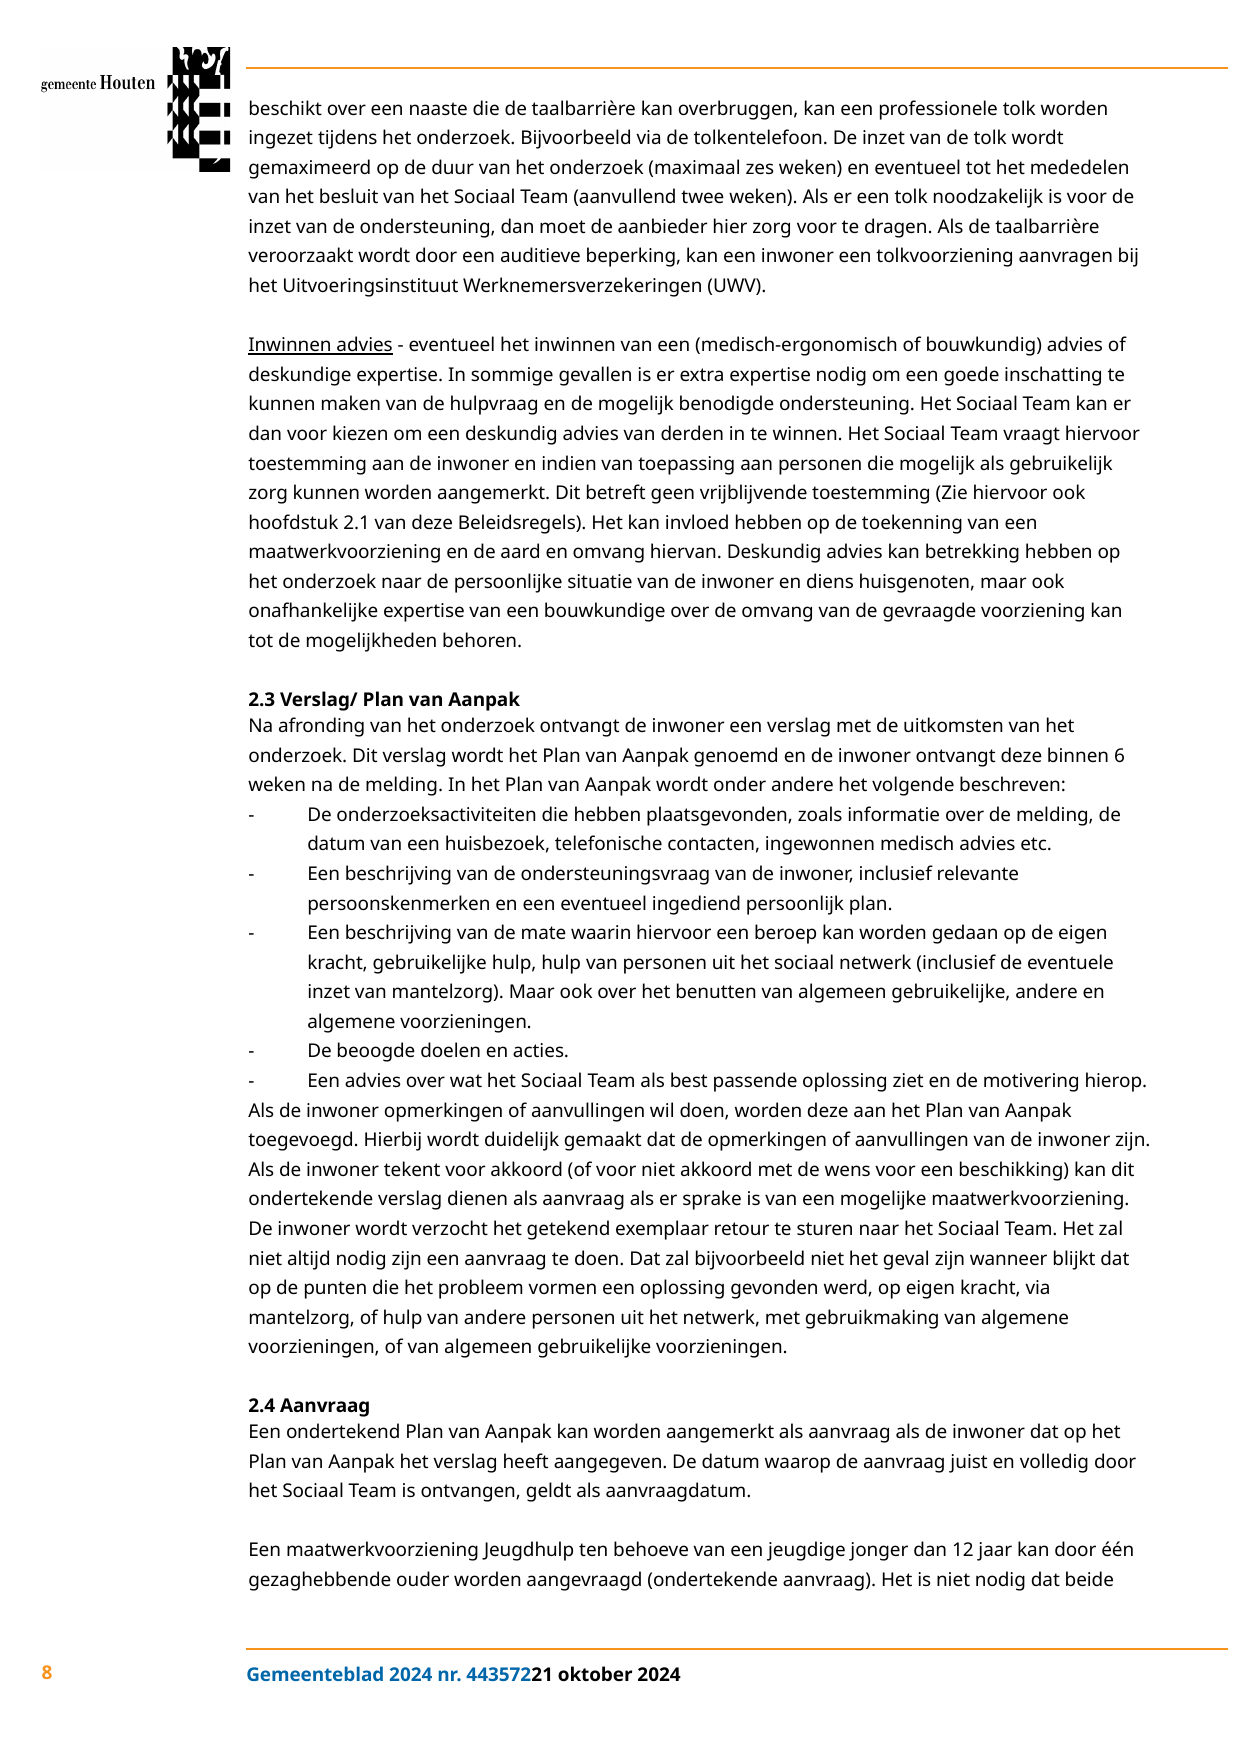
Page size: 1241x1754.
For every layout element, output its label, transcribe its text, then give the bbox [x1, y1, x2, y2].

text Als de inwoner tekent voor akkoord (of voor niet akkoord met de wens voor een beschikking) kan dit ondertekende verslag dienen als aanvraag als er sprake is van een mogelijke maatwerkvoorziening. De inwoner wordt verzocht het getekend exemplaar retour te sturen naar het Sociaal Team. Het zal niet altijd nodig zijn een aanvraag te doen. Dat zal bijvoorbeeld niet het geval zijn wanneer blijkt dat op de punten die het probleem vormen een oplossing gevonden werd, op eigen kracht, via mantelzorg, of hulp van andere personen uit het netwerk, met gebruikmaking van algemene voorzieningen, of van algemeen gebruikelijke voorzieningen. [248, 1156, 1152, 1359]
list Een advies over wat het Sociaal Team als best passende oplossing ziet en de motivering hierop. [248, 1067, 1152, 1093]
list De onderzoeksactiviteiten die hebben plaatsgevonden, zoals informatie over de melding, de datum van een huisbezoek, telefonische contacten, ingewonnen medisch advies etc. [248, 801, 1152, 856]
picture [41, 47, 231, 172]
text Inwinnen advies - eventueel het inwinnen van een (medisch-ergonomisch of bouwkundig) advies of deskundige expertise. In sommige gevallen is er extra expertise nodig om een goede inschatting te kunnen maken van de hulpvraag en de mogelijk benodigde ondersteuning. Het Sociaal Team kan er dan voor kiezen om een deskundig advies van derden in te winnen. Het Sociaal Team vraagt hiervoor toestemming aan de inwoner en indien van toepassing aan personen die mogelijk als gebruikelijk zorg kunnen worden aangemerkt. Dit betreft geen vrijblijvende toestemming (Zie hiervoor ook hoofdstuk 2.1 van deze Beleidsregels). Het kan invloed hebben op de toekenning van een maatwerkvoorziening en de aard en omvang hiervan. Deskundig advies kan betrekking hebben op het onderzoek naar de persoonlijke situatie van de inwoner en diens huisgenoten, maar ook onafhankelijke expertise van een bouwkundige over de omvang van de gevraagde voorziening kan tot de mogelijkheden behoren. [248, 331, 1152, 653]
text 2.3 Verslag/ Plan van Aanpak [248, 686, 1152, 712]
text Een ondertekend Plan van Aanpak kan worden aangemerkt als aanvraag als de inwoner dat op het Plan van Aanpak het verslag heeft aangegeven. De datum waarop de aanvraag juist en volledig door het Sociaal Team is ontvangen, geldt als aanvraagdatum. [248, 1418, 1152, 1503]
text beschikt over een naaste die de taalbarrière kan overbruggen, kan een professionele tolk worden ingezet tijdens het onderzoek. Bijvoorbeeld via de tolkentelefoon. De inzet van de tolk wordt gemaximeerd op de duur van het onderzoek (maximaal zes weken) en eventueel tot het mededelen van het besluit van het Sociaal Team (aanvullend twee weken). Als er een tolk noodzakelijk is voor de inzet van de ondersteuning, dan moet de aanbieder hier zorg voor te dragen. Als de taalbarrière veroorzaakt wordt door een auditieve beperking, kan een inwoner een tolkvoorziening aanvragen bij het Uitvoeringsinstituut Werknemersverzekeringen (UWV). [248, 95, 1152, 298]
text Een maatwerkvoorziening Jeugdhulp ten behoeve van een jeugdige jonger dan 12 jaar kan door één gezaghebbende ouder worden aangevraagd (ondertekende aanvraag). Het is niet nodig dat beide [248, 1537, 1152, 1592]
list De beoogde doelen en acties. [248, 1038, 1152, 1063]
list Een beschrijving van de ondersteuningsvraag van de inwoner, inclusief relevante persoonskenmerken en een eventueel ingediend persoonlijk plan. [248, 860, 1152, 915]
text Als de inwoner opmerkingen of aanvullingen wil doen, worden deze aan het Plan van Aanpak toegevoegd. Hierbij wordt duidelijk gemaakt dat de opmerkingen of aanvullingen van de inwoner zijn. [248, 1097, 1152, 1152]
text 2.4 Aanvraag [248, 1393, 1152, 1418]
list Een beschrijving van de mate waarin hiervoor een beroep kan worden gedaan op de eigen kracht, gebruikelijke hulp, hulp van personen uit het sociaal netwerk (inclusief de eventuele inzet van mantelzorg). Maar ook over het benutten van algemeen gebruikelijke, andere en algemene voorzieningen. [248, 919, 1152, 1034]
text Na afronding van het onderzoek ontvangt de inwoner een verslag met de uitkomsten van het onderzoek. Dit verslag wordt het Plan van Aanpak genoemd en de inwoner ontvangt deze binnen 6 weken na de melding. In het Plan van Aanpak wordt onder andere het volgende beschreven: [248, 712, 1152, 797]
